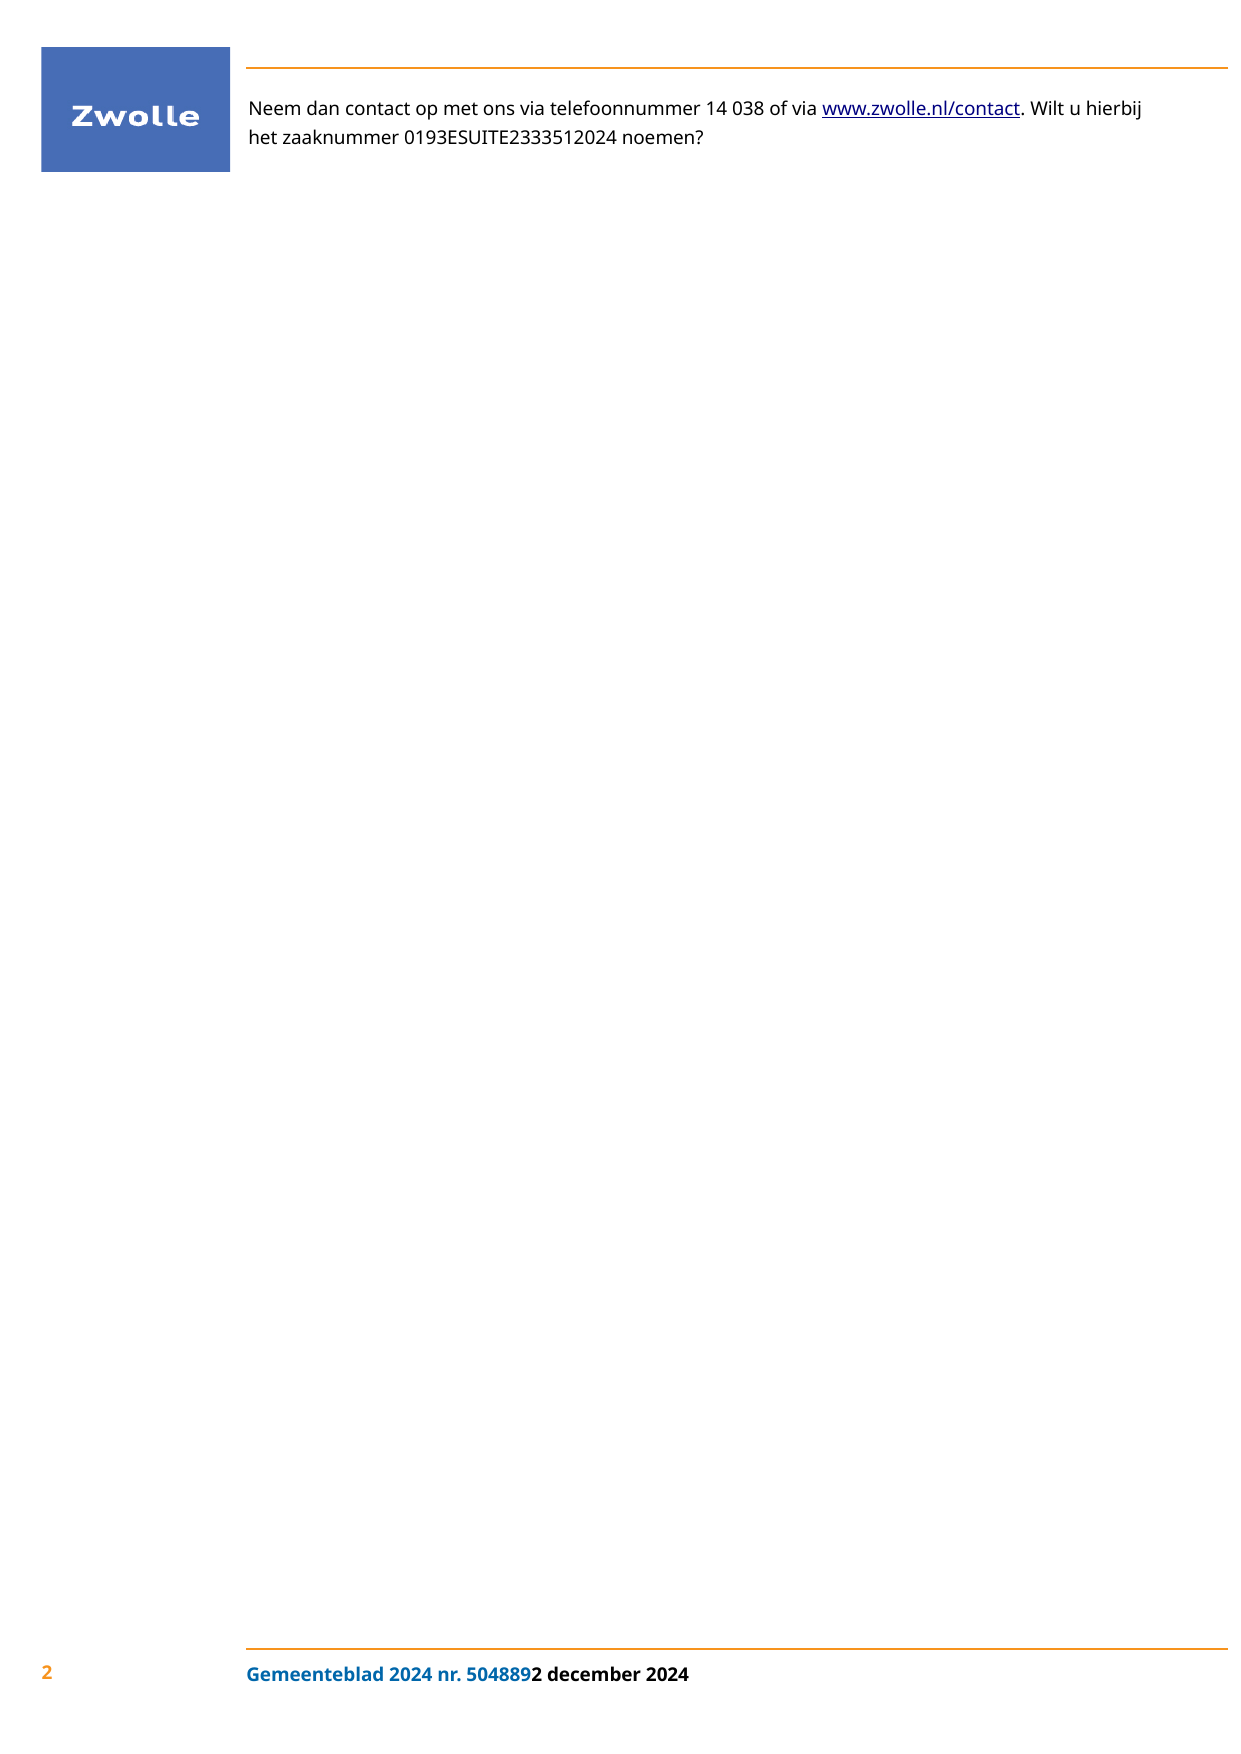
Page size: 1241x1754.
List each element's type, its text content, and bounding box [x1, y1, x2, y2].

text Neem dan contact op met ons via telefoonnummer 14 038 of via www.zwolle.nl/contact. Wilt u hierbij het zaaknummer 0193ESUITE2333512024 noemen? [248, 95, 1152, 150]
picture [41, 47, 231, 172]
